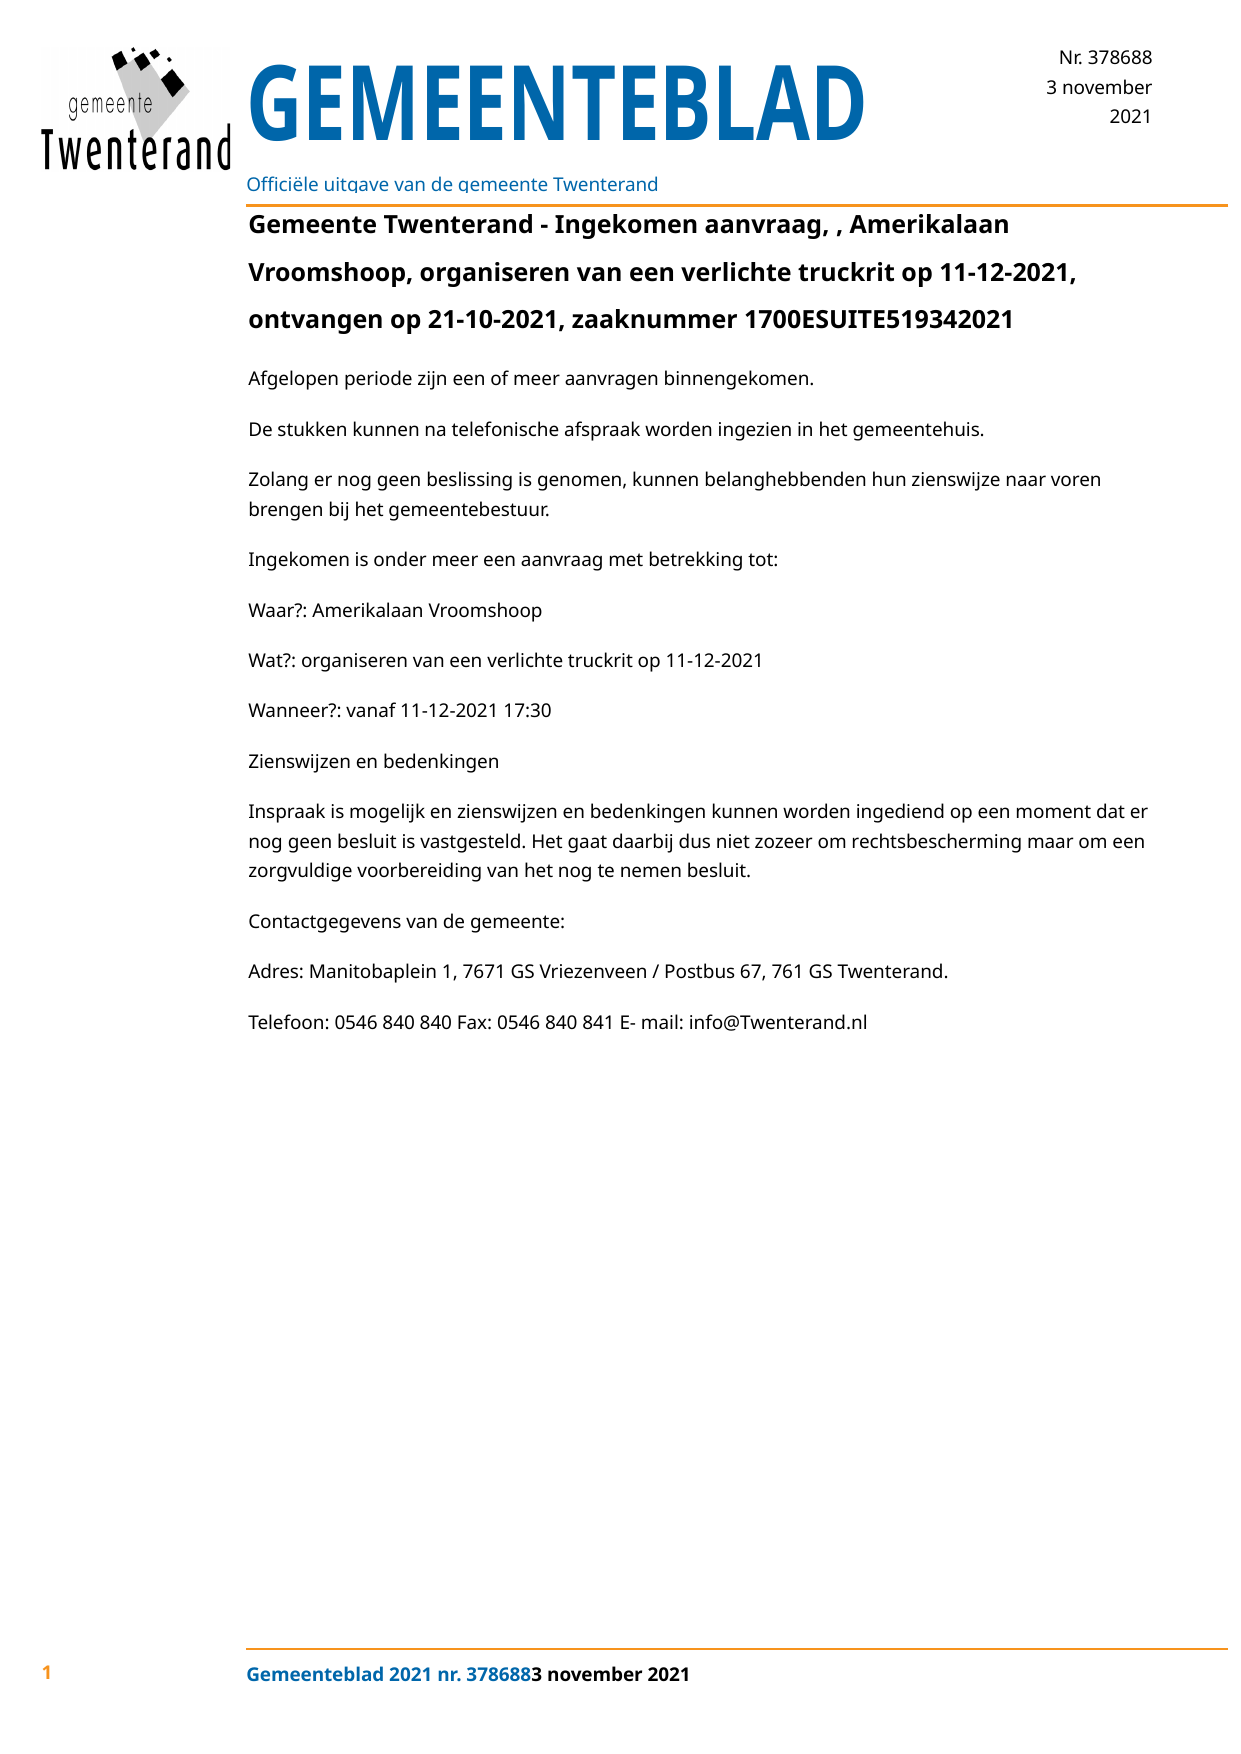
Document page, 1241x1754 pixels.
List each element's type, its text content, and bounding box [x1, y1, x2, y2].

text Wanneer?: vanaf 11-12-2021 17:30 [248, 698, 1152, 723]
text Telefoon: 0546 840 840 Fax: 0546 840 841 E- mail: info@Twenterand.nl [248, 1009, 1152, 1034]
text Adres: Manitobaplein 1, 7671 GS Vriezenveen / Postbus 67, 761 GS Twenterand. [248, 958, 1152, 984]
text Wat?: organiseren van een verlichte truckrit op 11-12-2021 [248, 647, 1152, 673]
text Contactgegevens van de gemeente: [248, 908, 1152, 934]
text Inspraak is mogelijk en zienswijzen en bedenkingen kunnen worden ingediend op een moment dat er nog geen besluit is vastgesteld. Het gaat daarbij dus niet zozeer om rechtsbescherming maar om een zorgvuldige voorbereiding van het nog te nemen besluit. [248, 798, 1152, 883]
picture [41, 47, 231, 172]
text Zolang er nog geen beslissing is genomen, kunnen belanghebbenden hun zienswijze naar voren brengen bij het gemeentebestuur. [248, 466, 1152, 522]
text Ingekomen is onder meer een aanvraag met betrekking tot: [248, 546, 1152, 572]
text Waar?: Amerikalaan Vroomshoop [248, 597, 1152, 622]
text De stukken kunnen na telefonische afspraak worden ingezien in het gemeentehuis. [248, 416, 1152, 442]
text Gemeente Twenterand - Ingekomen aanvraag, , Amerikalaan Vroomshoop, organiseren van een verlichte truckrit op 11-12-2021, ontvangen op 21-10-2021, zaaknummer 1700ESUITE519342021 [248, 207, 1152, 336]
text Zienswijzen en bedenkingen [248, 748, 1152, 774]
text Afgelopen periode zijn een of meer aanvragen binnengekomen. [248, 366, 1152, 391]
